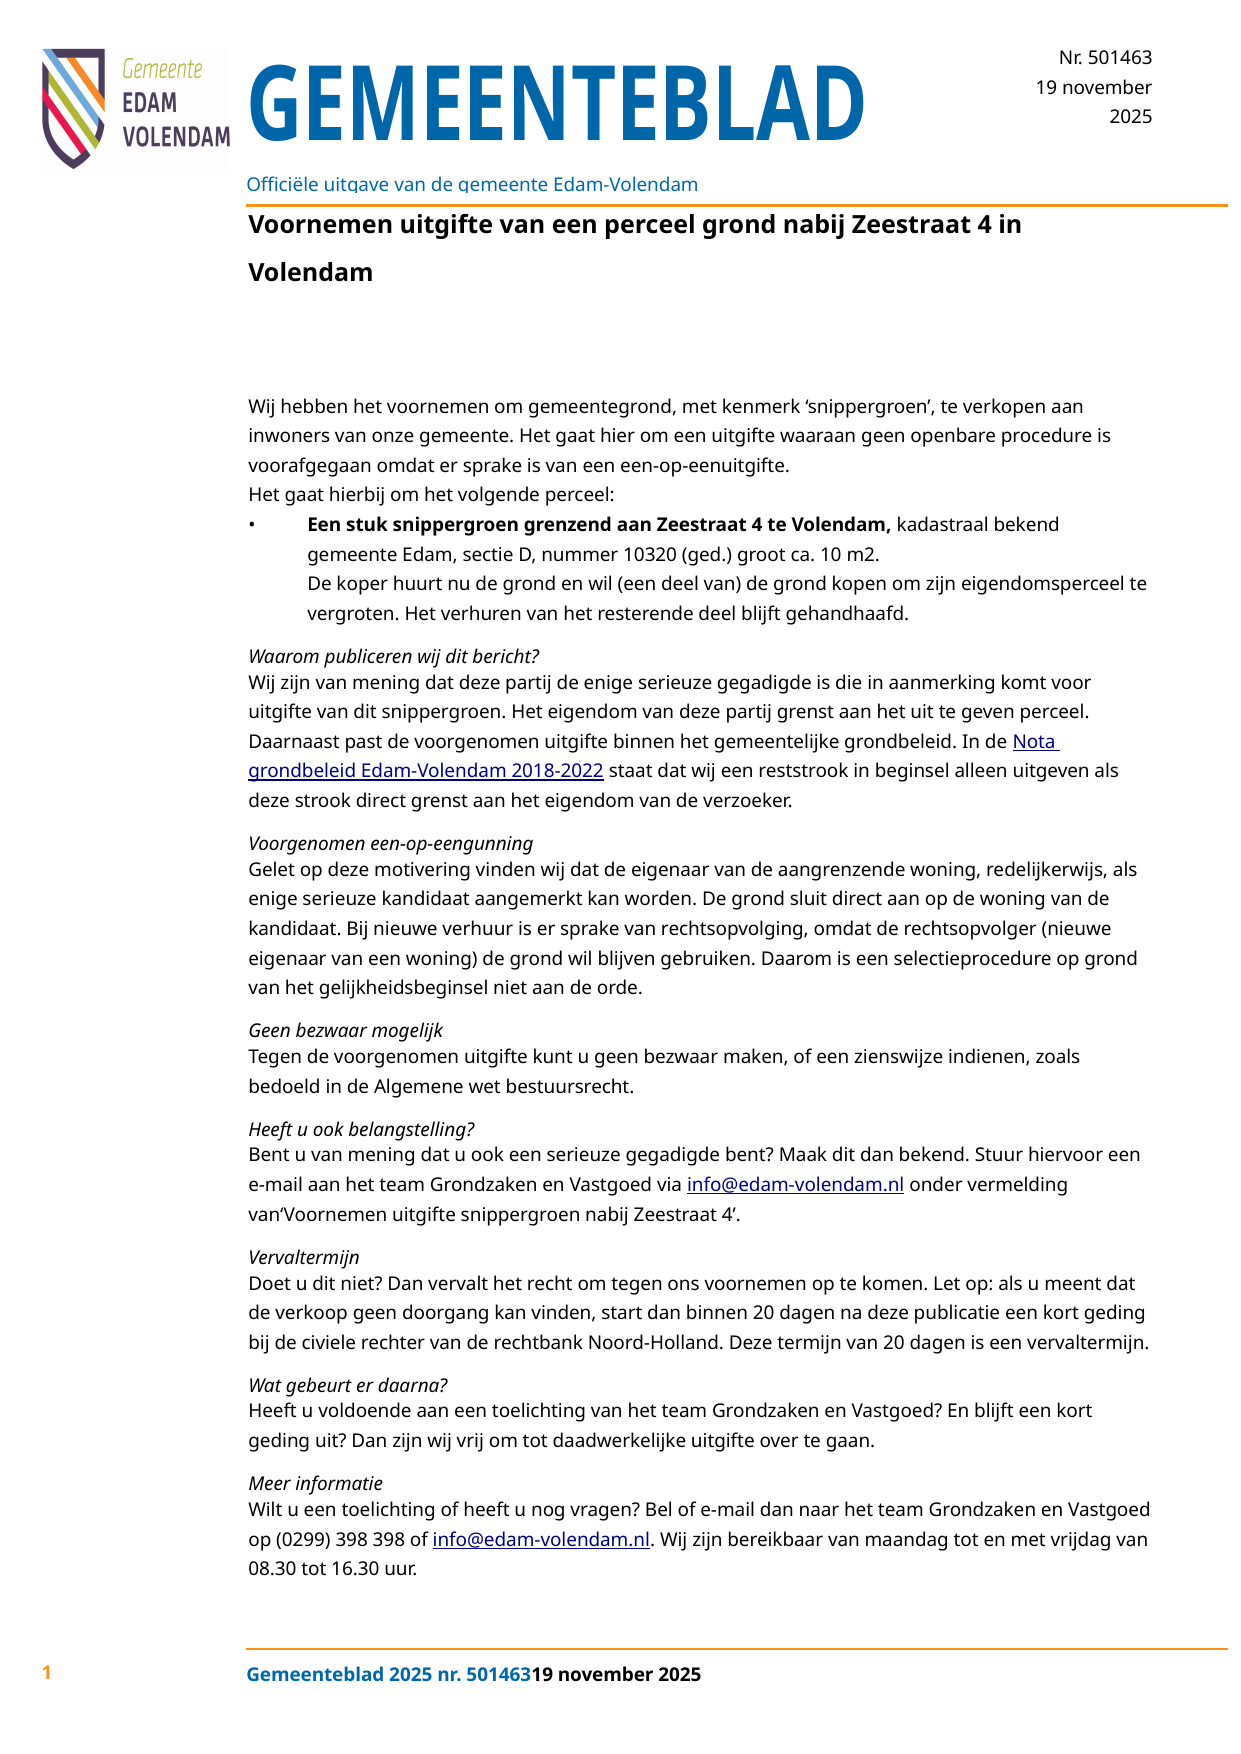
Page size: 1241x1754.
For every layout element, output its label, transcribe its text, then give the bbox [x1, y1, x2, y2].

text Vervaltermijn [248, 1244, 1152, 1270]
picture [41, 47, 231, 172]
text Meer informatie [248, 1470, 1152, 1496]
text Het gaat hierbij om het volgende perceel: [248, 482, 1152, 507]
text Bent u van mening dat u ook een serieuze gegadigde bent? Maak dit dan bekend. Stuur hiervoor een e-mail aan het team Grondzaken en Vastgoed via info@edam-volendam.nl onder vermelding van‘Voornemen uitgifte snippergroen nabij Zeestraat 4’. [248, 1142, 1152, 1227]
list De koper huurt nu de grond en wil (een deel van) de grond kopen om zijn eigendomsperceel te vergroten. Het verhuren van het resterende deel blijft gehandhaafd. [248, 570, 1152, 626]
text Wat gebeurt er daarna? [248, 1372, 1152, 1398]
text Geen bezwaar mogelijk [248, 1017, 1152, 1043]
text Gelet op deze motivering vinden wij dat de eigenaar van de aangrenzende woning, redelijkerwijs, als enige serieuze kandidaat aangemerkt kan worden. De grond sluit direct aan op de woning van de kandidaat. Bij nieuwe verhuur is er sprake van rechtsopvolging, omdat de rechtsopvolger (nieuwe eigenaar van een woning) de grond wil blijven gebruiken. Daarom is een selectieprocedure op grond van het gelijkheidsbeginsel niet aan de orde. [248, 856, 1152, 1000]
text Doet u dit niet? Dan vervalt het recht om tegen ons voornemen op te komen. Let op: als u meent dat de verkoop geen doorgang kan vinden, start dan binnen 20 dagen na deze publicatie een kort geding bij de civiele rechter van de rechtbank Noord-Holland. Deze termijn van 20 dagen is een vervaltermijn. [248, 1270, 1152, 1354]
text Voorgenomen een-op-eengunning [248, 830, 1152, 856]
text Wilt u een toelichting of heeft u nog vragen? Bel of e-mail dan naar het team Grondzaken en Vastgoed op (0299) 398 398 of info@edam-volendam.nl. Wij zijn bereikbaar van maandag tot en met vrijdag van 08.30 tot 16.30 uur. [248, 1496, 1152, 1581]
text Waarom publiceren wij dit bericht? [248, 643, 1152, 669]
text Heeft u voldoende aan een toelichting van het team Grondzaken en Vastgoed? En blijft een kort geding uit? Dan zijn wij vrij om tot daadwerkelijke uitgifte over te gaan. [248, 1398, 1152, 1453]
text Heeft u ook belangstelling? [248, 1116, 1152, 1142]
list Een stuk snippergroen grenzend aan Zeestraat 4 te Volendam, kadastraal bekend gemeente Edam, sectie D, nummer 10320 (ged.) groot ca. 10 m2. [248, 511, 1152, 567]
text Tegen de voorgenomen uitgifte kunt u geen bezwaar maken, of een zienswijze indienen, zoals bedoeld in de Algemene wet bestuursrecht. [248, 1043, 1152, 1098]
text Wij zijn van mening dat deze partij de enige serieuze gegadigde is die in aanmerking komt voor uitgifte van dit snippergroen. Het eigendom van deze partij grenst aan het uit te geven perceel. Daarnaast past de voorgenomen uitgifte binnen het gemeentelijke grondbeleid. In de Nota grondbeleid Edam-Volendam 2018-2022 staat dat wij een reststrook in beginsel alleen uitgeven als deze strook direct grenst aan het eigendom van de verzoeker. [248, 669, 1152, 813]
text Voornemen uitgifte van een perceel grond nabij Zeestraat 4 in Volendam [248, 207, 1152, 288]
text Wij hebben het voornemen om gemeentegrond, met kenmerk ‘snippergroen’, te verkopen aan inwoners van onze gemeente. Het gaat hier om een uitgifte waaraan geen openbare procedure is voorafgegaan omdat er sprake is van een een-op-eenuitgifte. [248, 393, 1152, 478]
